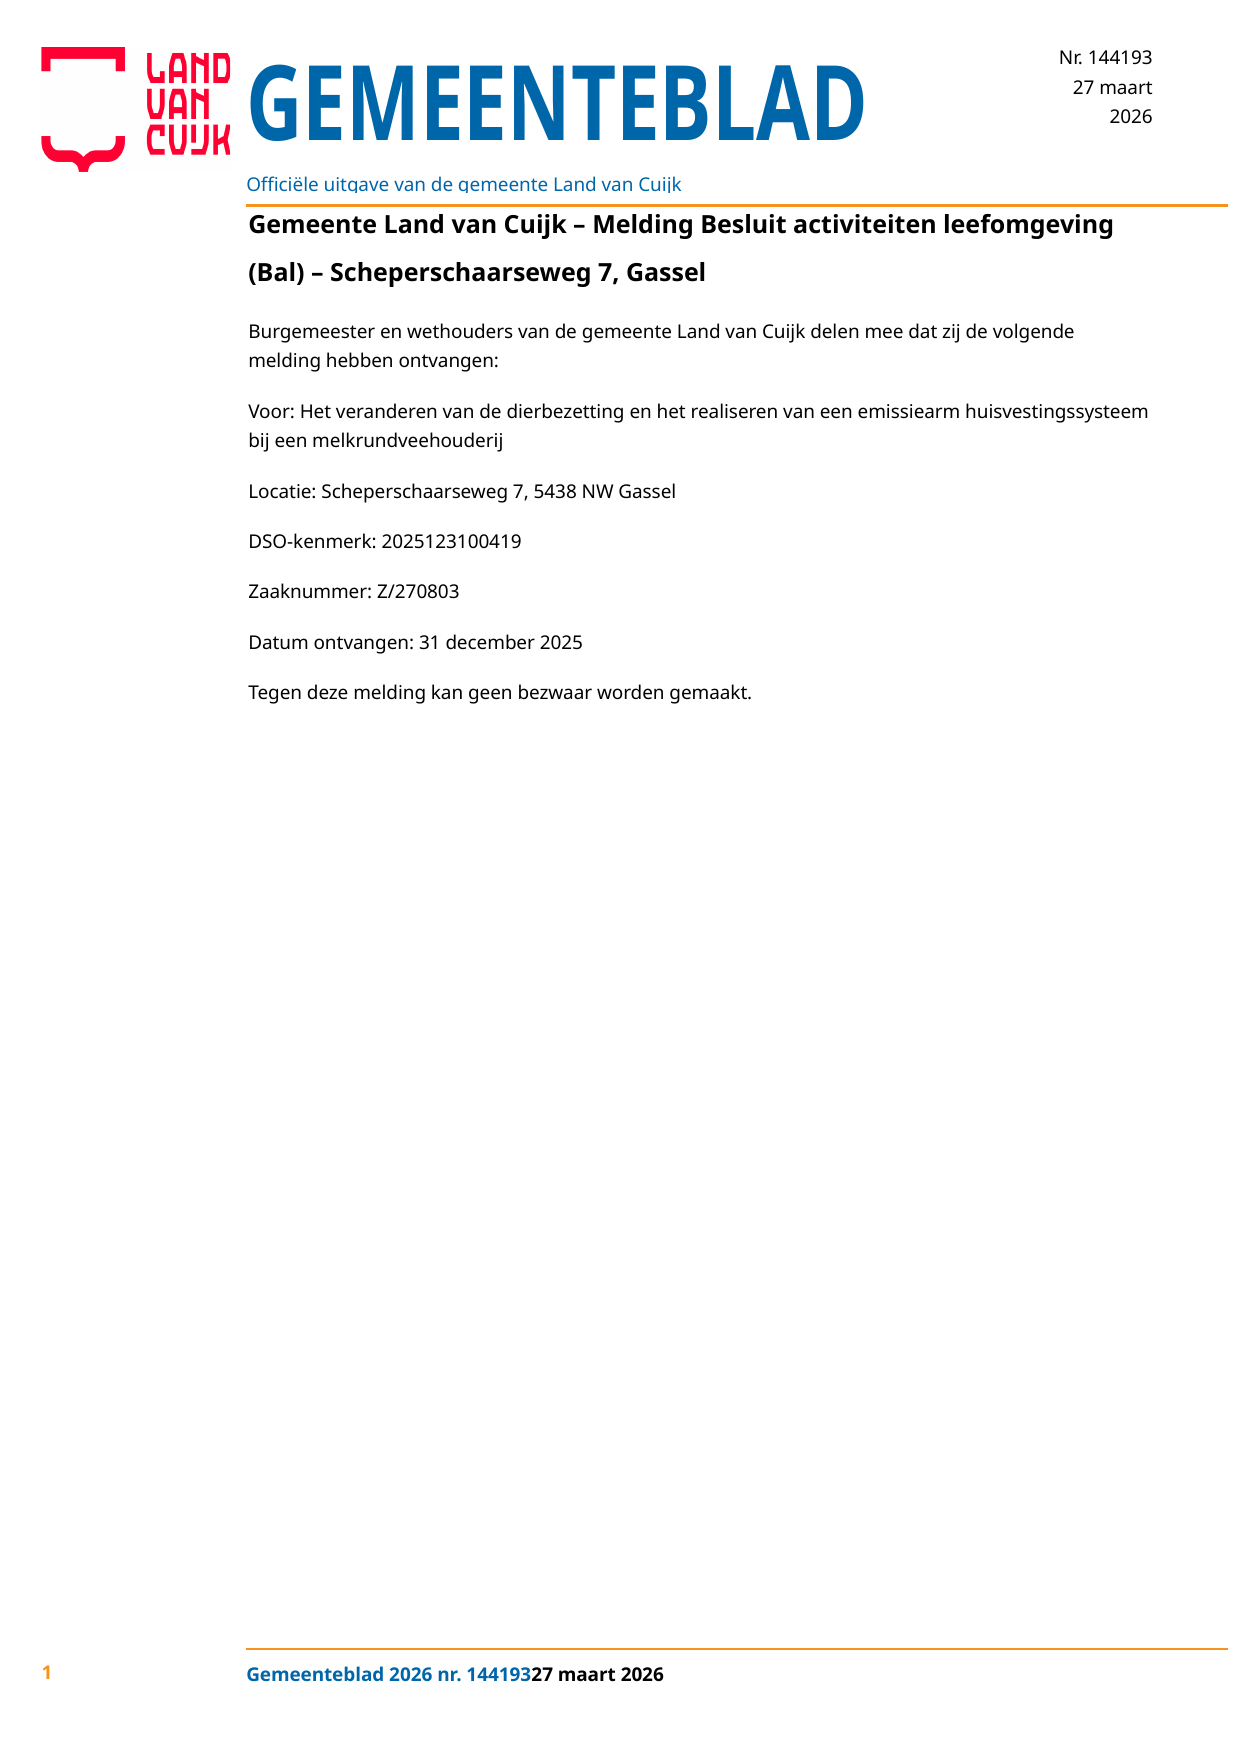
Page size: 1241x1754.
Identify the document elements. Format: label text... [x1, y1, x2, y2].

text DSO-kenmerk: 2025123100419 [248, 528, 1152, 554]
picture [41, 47, 231, 172]
text Locatie: Scheperschaarseweg 7, 5438 NW Gassel [248, 478, 1152, 504]
text Tegen deze melding kan geen bezwaar worden gemaakt. [248, 679, 1152, 705]
text Gemeente Land van Cuijk – Melding Besluit activiteiten leefomgeving (Bal) – Scheperschaarseweg 7, Gassel [248, 207, 1152, 288]
text Voor: Het veranderen van de dierbezetting en het realiseren van een emissiearm huisvestingssysteem bij een melkrundveehouderij [248, 398, 1152, 453]
text Datum ontvangen: 31 december 2025 [248, 629, 1152, 655]
text Zaaknummer: Z/270803 [248, 579, 1152, 604]
text Burgemeester en wethouders van de gemeente Land van Cuijk delen mee dat zij de volgende melding hebben ontvangen: [248, 318, 1152, 373]
